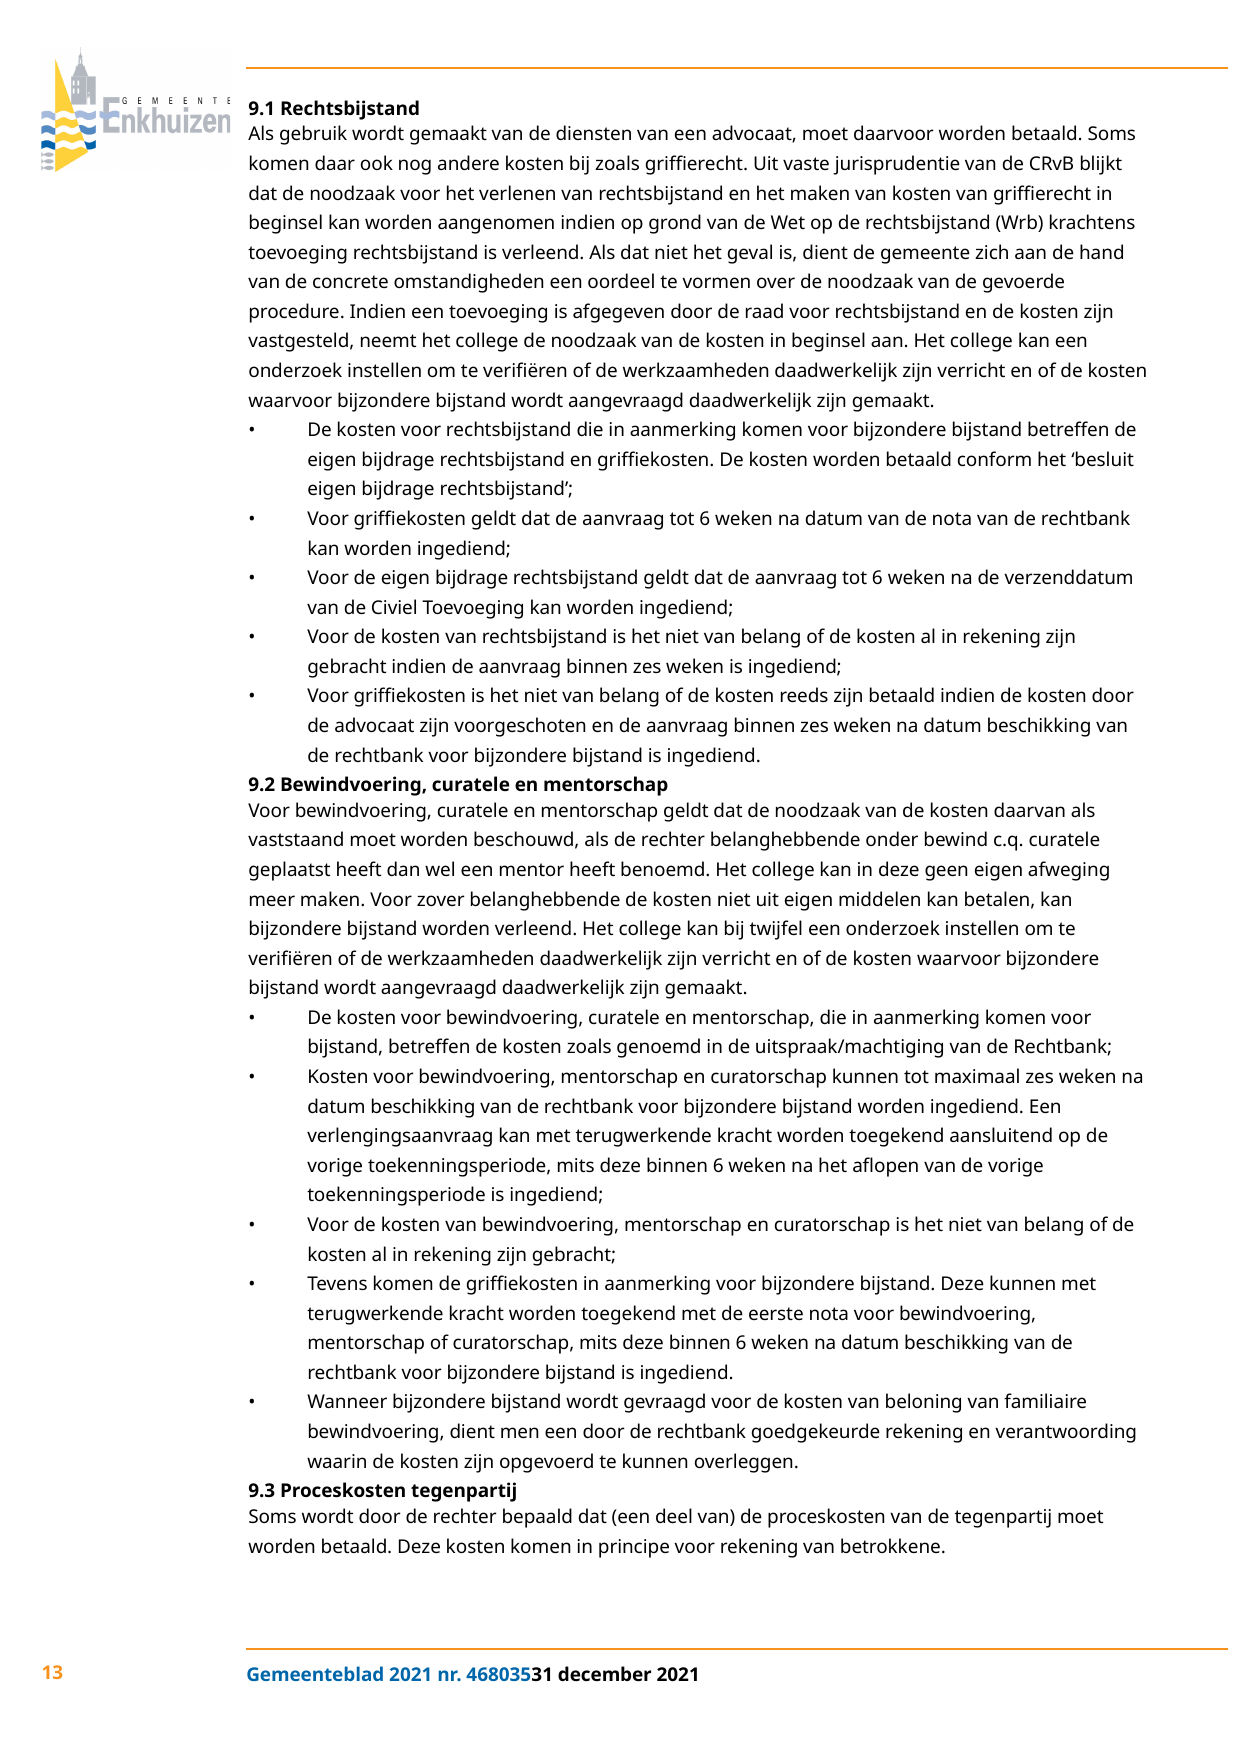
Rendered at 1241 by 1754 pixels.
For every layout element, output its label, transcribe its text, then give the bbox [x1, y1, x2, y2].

picture [41, 47, 231, 172]
list Voor griffiekosten is het niet van belang of de kosten reeds zijn betaald indien de kosten door de advocaat zijn voorgeschoten en de aanvraag binnen zes weken na datum beschikking van de rechtbank voor bijzondere bijstand is ingediend. [248, 683, 1152, 767]
text Voor bewindvoering, curatele en mentorschap geldt dat de noodzaak van de kosten daarvan als vaststaand moet worden beschouwd, als de rechter belanghebbende onder bewind c.q. curatele geplaatst heeft dan wel een mentor heeft benoemd. Het college kan in deze geen eigen afweging meer maken. Voor zover belanghebbende de kosten niet uit eigen middelen kan betalen, kan bijzondere bijstand worden verleend. Het college kan bij twijfel een onderzoek instellen om te verifiëren of de werkzaamheden daadwerkelijk zijn verricht en of de kosten waarvoor bijzondere bijstand wordt aangevraagd daadwerkelijk zijn gemaakt. [248, 797, 1152, 1000]
list Voor de eigen bijdrage rechtsbijstand geldt dat de aanvraag tot 6 weken na de verzenddatum van de Civiel Toevoeging kan worden ingediend; [248, 564, 1152, 619]
list Wanneer bijzondere bijstand wordt gevraagd voor de kosten van beloning van familiaire bewindvoering, dient men een door de rechtbank goedgekeurde rekening en verantwoording waarin de kosten zijn opgevoerd te kunnen overleggen. [248, 1389, 1152, 1474]
list Voor de kosten van bewindvoering, mentorschap en curatorschap is het niet van belang of de kosten al in rekening zijn gebracht; [248, 1211, 1152, 1267]
list De kosten voor rechtsbijstand die in aanmerking komen voor bijzondere bijstand betreffen de eigen bijdrage rechtsbijstand en griffiekosten. De kosten worden betaald conform het ‘besluit eigen bijdrage rechtsbijstand’; [248, 416, 1152, 501]
text 9.3 Proceskosten tegenpartij [248, 1477, 1152, 1503]
list Kosten voor bewindvoering, mentorschap en curatorschap kunnen tot maximaal zes weken na datum beschikking van de rechtbank voor bijzondere bijstand worden ingediend. Een verlengingsaanvraag kan met terugwerkende kracht worden toegekend aansluitend op de vorige toekenningsperiode, mits deze binnen 6 weken na het aflopen van de vorige toekenningsperiode is ingediend; [248, 1063, 1152, 1207]
text 9.2 Bewindvoering, curatele en mentorschap [248, 771, 1152, 797]
text 9.1 Rechtsbijstand [248, 95, 1152, 121]
text Soms wordt door de rechter bepaald dat (een deel van) de proceskosten van de tegenpartij moet worden betaald. Deze kosten komen in principe voor rekening van betrokkene. [248, 1503, 1152, 1558]
list De kosten voor bewindvoering, curatele en mentorschap, die in aanmerking komen voor bijstand, betreffen de kosten zoals genoemd in de uitspraak/machtiging van de Rechtbank; [248, 1004, 1152, 1059]
list Voor griffiekosten geldt dat de aanvraag tot 6 weken na datum van de nota van de rechtbank kan worden ingediend; [248, 505, 1152, 560]
list Voor de kosten van rechtsbijstand is het niet van belang of de kosten al in rekening zijn gebracht indien de aanvraag binnen zes weken is ingediend; [248, 623, 1152, 679]
list Tevens komen de griffiekosten in aanmerking voor bijzondere bijstand. Deze kunnen met terugwerkende kracht worden toegekend met de eerste nota voor bewindvoering, mentorschap of curatorschap, mits deze binnen 6 weken na datum beschikking van de rechtbank voor bijzondere bijstand is ingediend. [248, 1270, 1152, 1385]
text Als gebruik wordt gemaakt van de diensten van een advocaat, moet daarvoor worden betaald. Soms komen daar ook nog andere kosten bij zoals griffierecht. Uit vaste jurisprudentie van de CRvB blijkt dat de noodzaak voor het verlenen van rechtsbijstand en het maken van kosten van griffierecht in beginsel kan worden aangenomen indien op grond van de Wet op de rechtsbijstand (Wrb) krachtens toevoeging rechtsbijstand is verleend. Als dat niet het geval is, dient de gemeente zich aan de hand van de concrete omstandigheden een oordeel te vormen over de noodzaak van de gevoerde procedure. Indien een toevoeging is afgegeven door de raad voor rechtsbijstand en de kosten zijn vastgesteld, neemt het college de noodzaak van de kosten in beginsel aan. Het college kan een onderzoek instellen om te verifiëren of de werkzaamheden daadwerkelijk zijn verricht en of de kosten waarvoor bijzondere bijstand wordt aangevraagd daadwerkelijk zijn gemaakt. [248, 121, 1152, 412]
